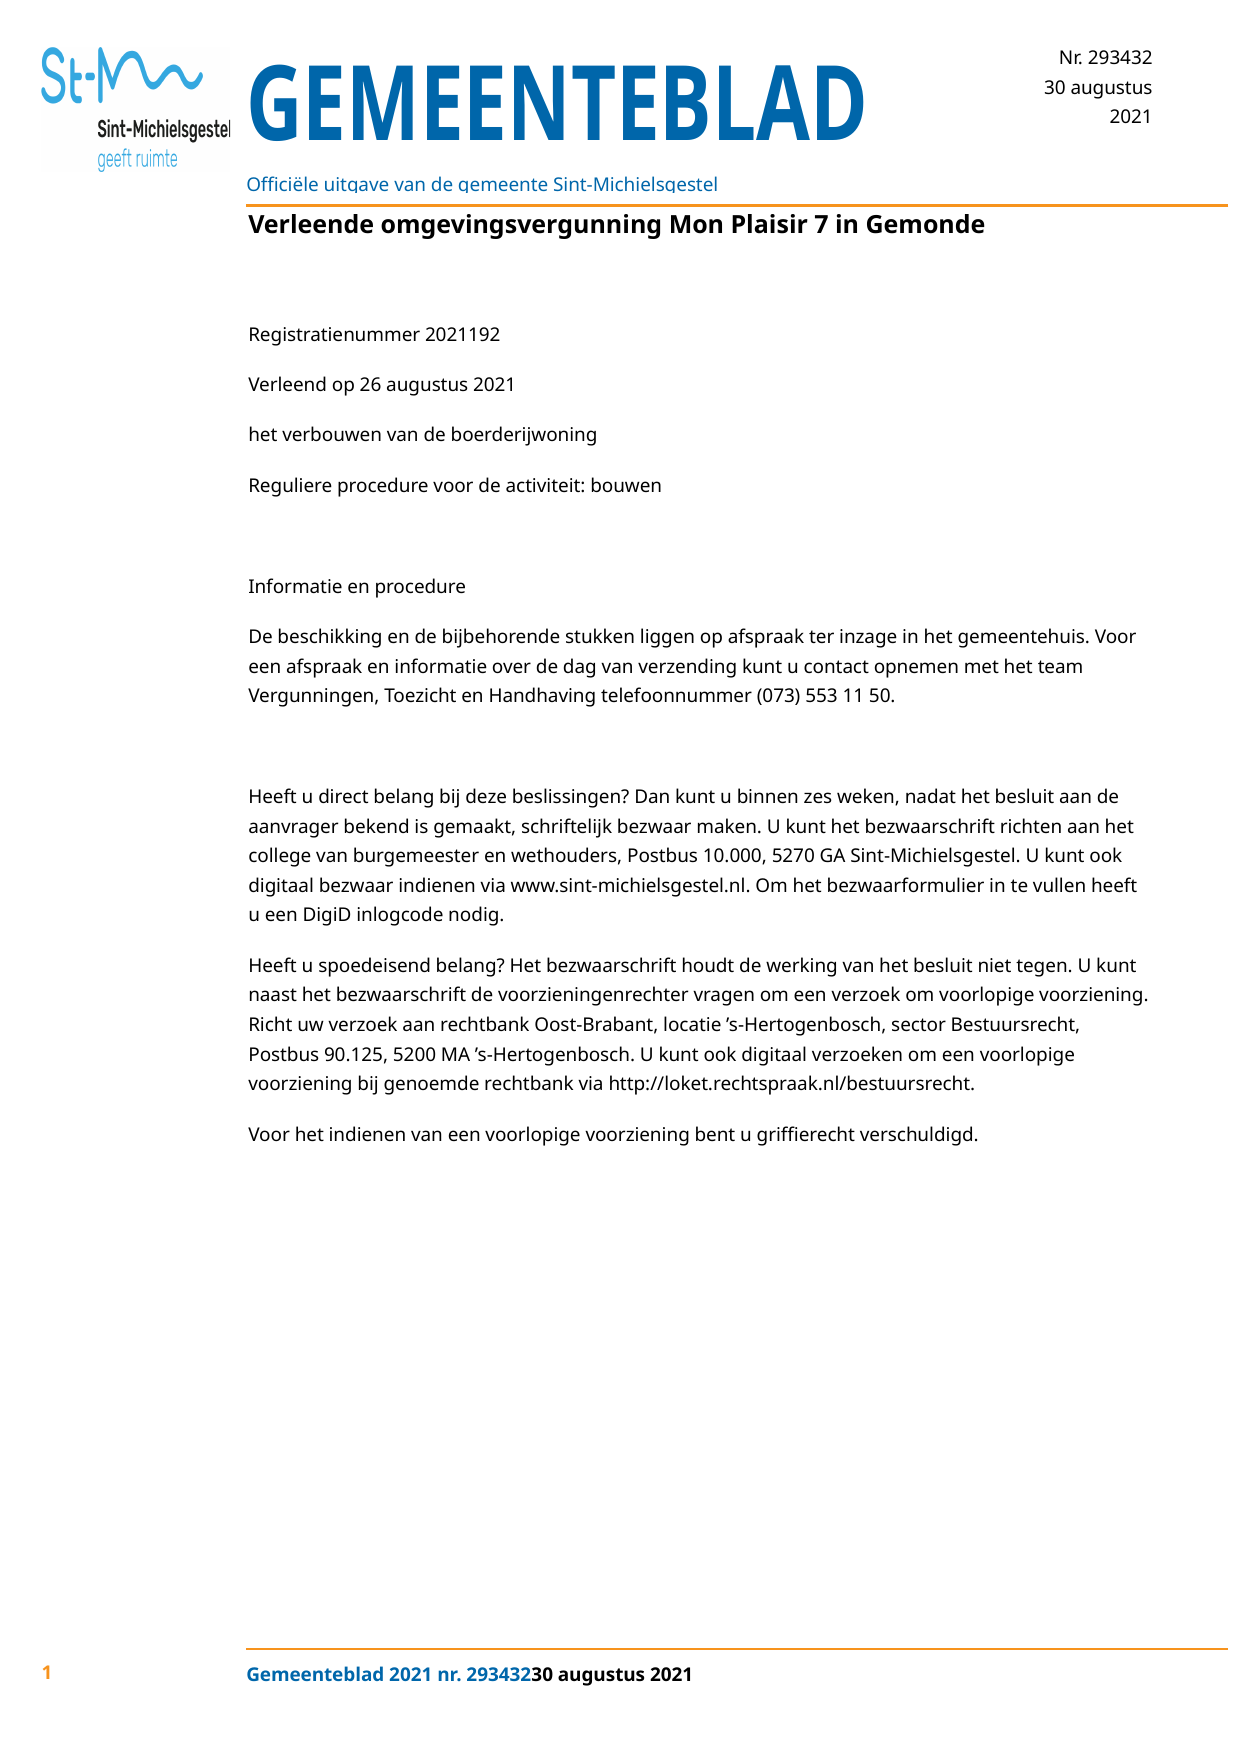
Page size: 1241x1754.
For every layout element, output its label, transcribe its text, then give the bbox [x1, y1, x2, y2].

text Registratienummer 2021192 [248, 321, 1152, 346]
text Reguliere procedure voor de activiteit: bouwen [248, 472, 1152, 498]
text het verbouwen van de boerderijwoning [248, 422, 1152, 447]
text Informatie en procedure [248, 573, 1152, 598]
text Verleende omgevingsvergunning Mon Plaisir 7 in Gemonde [248, 207, 1152, 241]
picture [41, 47, 231, 172]
text Voor het indienen van een voorlopige voorziening bent u griffierecht verschuldigd. [248, 1121, 1152, 1146]
text Heeft u spoedeisend belang? Het bezwaarschrift houdt de werking van het besluit niet tegen. U kunt naast het bezwaarschrift de voorzieningenrechter vragen om een verzoek om voorlopige voorziening. Richt uw verzoek aan rechtbank Oost-Brabant, locatie ’s-Hertogenbosch, sector Bestuursrecht, Postbus 90.125, 5200 MA ’s-Hertogenbosch. U kunt ook digitaal verzoeken om een voorlopige voorziening bij genoemde rechtbank via http://loket.rechtspraak.nl/bestuursrecht. [248, 952, 1152, 1096]
text De beschikking en de bijbehorende stukken liggen op afspraak ter inzage in het gemeentehuis. Voor een afspraak en informatie over de dag van verzending kunt u contact opnemen met het team Vergunningen, Toezicht en Handhaving telefoonnummer (073) 553 11 50. [248, 623, 1152, 708]
text Heeft u direct belang bij deze beslissingen? Dan kunt u binnen zes weken, nadat het besluit aan de aanvrager bekend is gemaakt, schriftelijk bezwaar maken. U kunt het bezwaarschrift richten aan het college van burgemeester en wethouders, Postbus 10.000, 5270 GA Sint-Michielsgestel. U kunt ook digitaal bezwaar indienen via www.sint-michielsgestel.nl. Om het bezwaarformulier in te vullen heeft u een DigiD inlogcode nodig. [248, 783, 1152, 927]
text Verleend op 26 augustus 2021 [248, 371, 1152, 397]
